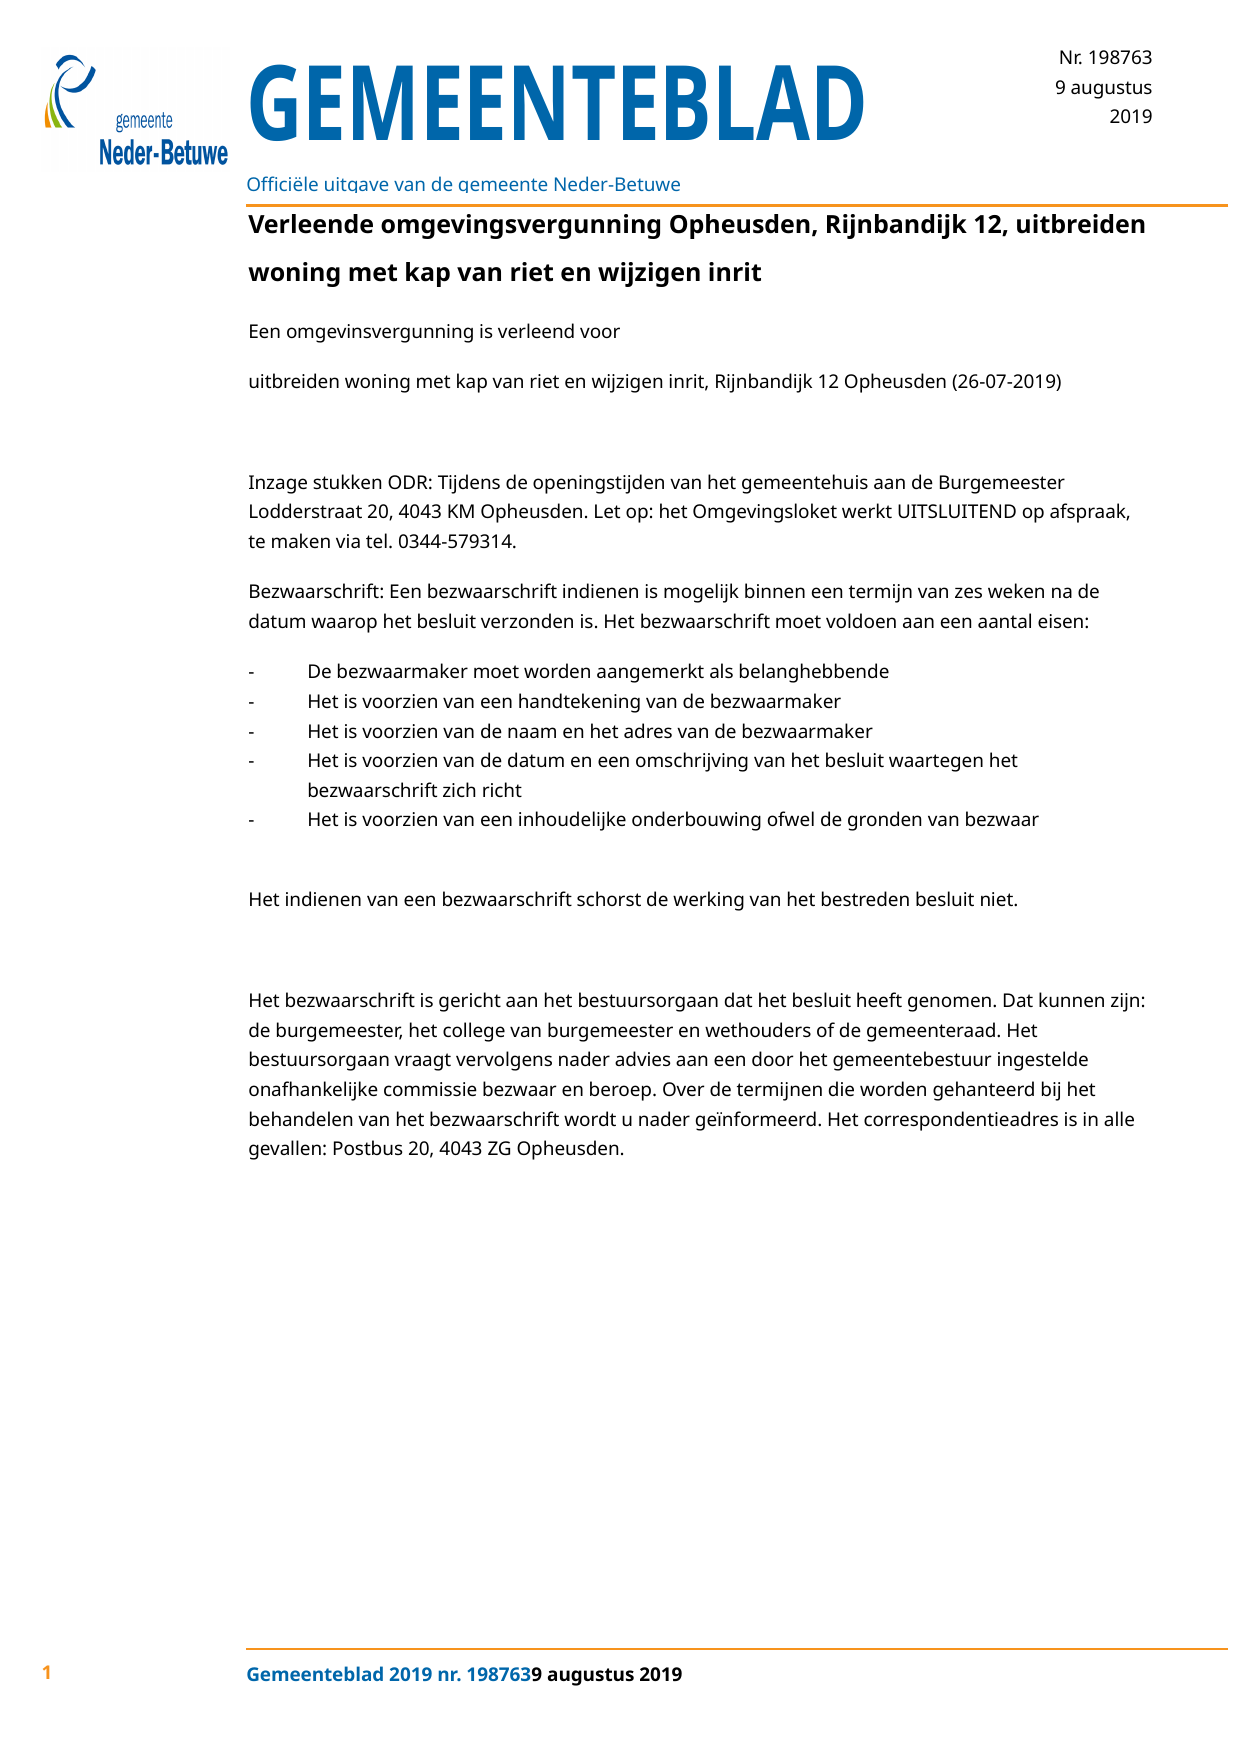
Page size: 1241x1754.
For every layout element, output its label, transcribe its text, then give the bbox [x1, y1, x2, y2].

text Het indienen van een bezwaarschrift schorst de werking van het bestreden besluit niet. [248, 887, 1152, 912]
list Het is voorzien van de datum en een omschrijving van het besluit waartegen het bezwaarschrift zich richt [248, 747, 1152, 803]
text Het bezwaarschrift is gericht aan het bestuursorgaan dat het besluit heeft genomen. Dat kunnen zijn: de burgemeester, het college van burgemeester en wethouders of de gemeenteraad. Het bestuursorgaan vraagt vervolgens nader advies aan een door het gemeentebestuur ingestelde onafhankelijke commissie bezwaar en beroep. Over de termijnen die worden gehanteerd bij het behandelen van het bezwaarschrift wordt u nader geïnformeerd. Het correspondentieadres is in alle gevallen: Postbus 20, 4043 ZG Opheusden. [248, 987, 1152, 1161]
picture [41, 47, 231, 172]
text Verleende omgevingsvergunning Opheusden, Rijnbandijk 12, uitbreiden woning met kap van riet en wijzigen inrit [248, 207, 1152, 288]
text uitbreiden woning met kap van riet en wijzigen inrit, Rijnbandijk 12 Opheusden (26-07-2019) [248, 368, 1152, 394]
text Inzage stukken ODR: Tijdens de openingstijden van het gemeentehuis aan de Burgemeester Lodderstraat 20, 4043 KM Opheusden. Let op: het Omgevingsloket werkt UITSLUITEND op afspraak, te maken via tel. 0344-579314. [248, 469, 1152, 554]
list Het is voorzien van een inhoudelijke onderbouwing ofwel de gronden van bezwaar [248, 807, 1152, 832]
list Het is voorzien van een handtekening van de bezwaarmaker [248, 688, 1152, 714]
text Bezwaarschrift: Een bezwaarschrift indienen is mogelijk binnen een termijn van zes weken na de datum waarop het besluit verzonden is. Het bezwaarschrift moet voldoen aan een aantal eisen: [248, 579, 1152, 634]
text Een omgevinsvergunning is verleend voor [248, 318, 1152, 344]
list De bezwaarmaker moet worden aangemerkt als belanghebbende [248, 659, 1152, 684]
list Het is voorzien van de naam en het adres van de bezwaarmaker [248, 718, 1152, 744]
